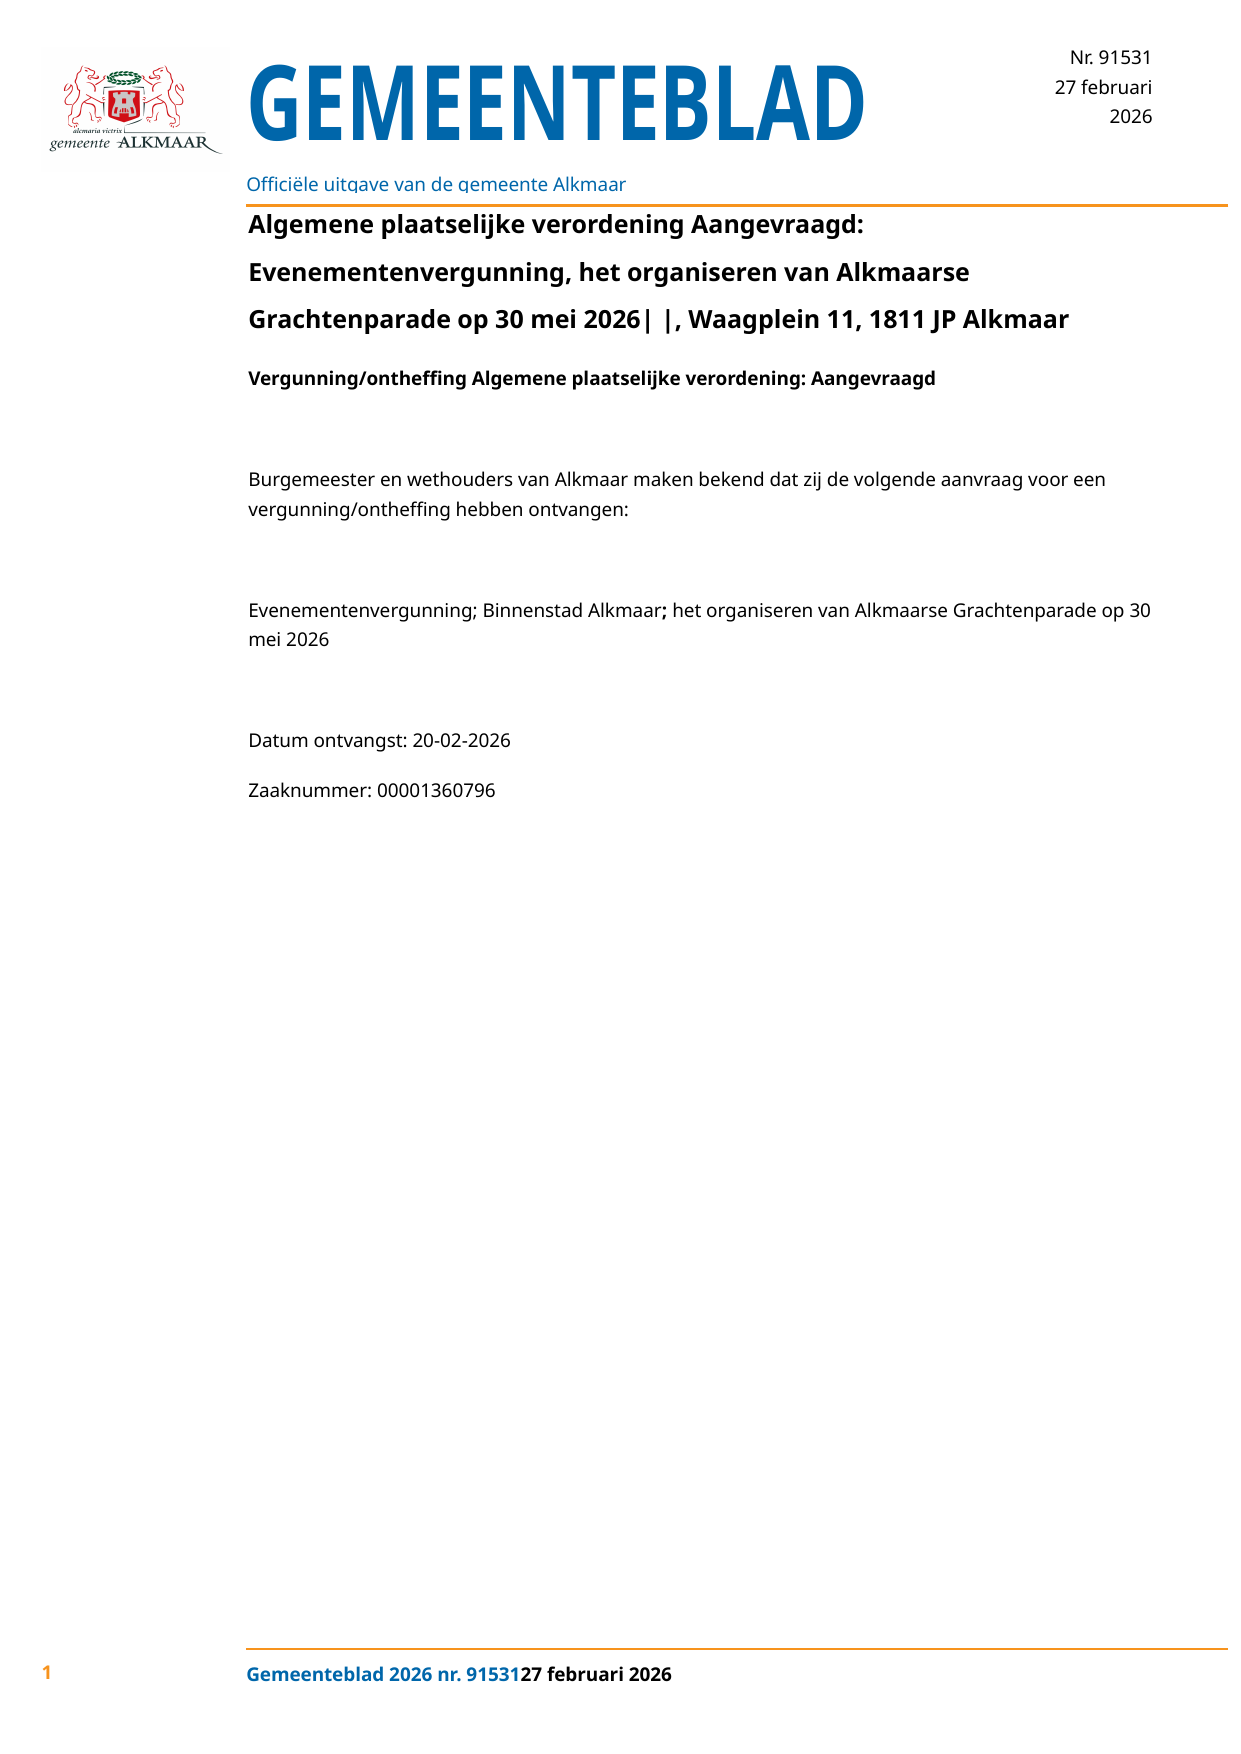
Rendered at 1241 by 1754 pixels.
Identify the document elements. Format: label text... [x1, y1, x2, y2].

picture [41, 47, 231, 172]
text Zaaknummer: 00001360796 [248, 778, 1152, 803]
text Vergunning/ontheffing Algemene plaatselijke verordening: Aangevraagd [248, 366, 1152, 391]
text Burgemeester en wethouders van Alkmaar maken bekend dat zij de volgende aanvraag voor een vergunning/ontheffing hebben ontvangen: [248, 466, 1152, 522]
text Algemene plaatselijke verordening Aangevraagd: Evenementenvergunning, het organiseren van Alkmaarse Grachtenparade op 30 mei 2026| |, Waagplein 11, 1811 JP Alkmaar [248, 207, 1152, 336]
text Datum ontvangst: 20-02-2026 [248, 727, 1152, 753]
text Evenementenvergunning; Binnenstad Alkmaar; het organiseren van Alkmaarse Grachtenparade op 30 mei 2026 [248, 597, 1152, 652]
